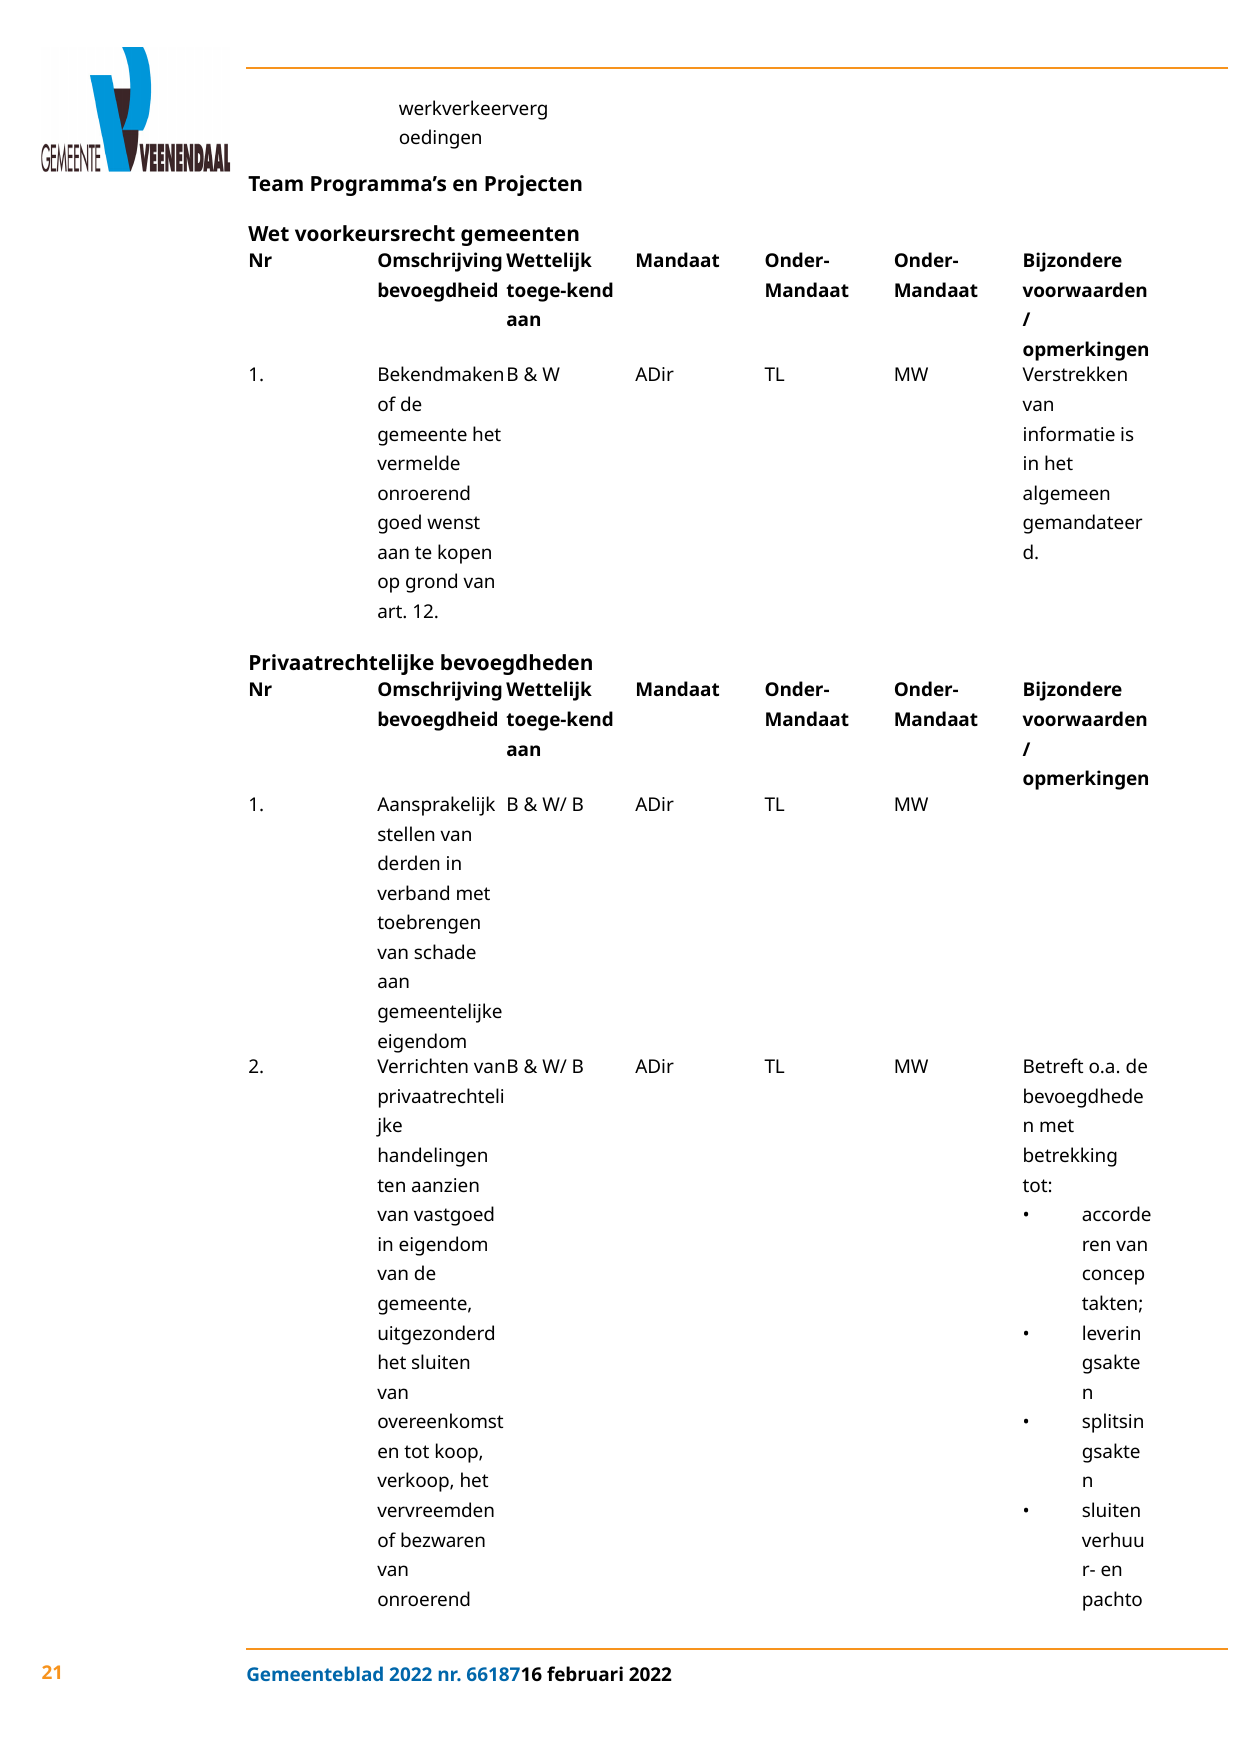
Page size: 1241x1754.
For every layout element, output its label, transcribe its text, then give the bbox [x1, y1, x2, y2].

table_cell TL [764, 1054, 893, 1612]
table_cell MW [894, 791, 1022, 1053]
table_cell ADir [635, 362, 764, 624]
table_header Wettelijk toege-kend aan [506, 247, 635, 362]
table_cell B & W/ B [506, 1054, 635, 1612]
picture [123, 47, 231, 172]
table_cell [700, 95, 850, 150]
table_cell Bekendmaken of de gemeente het vermelde onroerend goed wenst aan te kopen op grond van art. 12. [377, 362, 506, 624]
table_cell TL [764, 362, 893, 624]
table_header Onder- Mandaat [764, 247, 893, 362]
text Privaatrechtelijke bevoegdheden [248, 648, 1152, 677]
table_header Mandaat [635, 677, 764, 791]
table_header Bijzondere voorwaarden/ opmerkingen [1023, 677, 1152, 791]
table_cell TL [764, 791, 893, 1053]
text Wet voorkeursrecht gemeenten [248, 219, 1152, 247]
text Team Programma’s en Projecten [248, 169, 1152, 198]
table_header Nr [248, 247, 377, 362]
table_header Omschrijving bevoegdheid [377, 247, 506, 362]
table_cell MW [894, 1054, 1022, 1612]
table_cell Aansprakelijk stellen van derden in verband met toebrengen van schade aan gemeentelijke eigendom [377, 791, 506, 1053]
picture [41, 47, 130, 172]
table_cell ADir [635, 791, 764, 1053]
table_cell [248, 95, 398, 150]
table_cell Verrichten van privaatrechtelijke handelingen ten aanzien van vastgoed in eigendom van de gemeente, uitgezonderd het sluiten van overeenkomsten tot koop, verkoop, het vervreemden of bezwaren van onroerend [377, 1054, 506, 1612]
table_cell [1001, 95, 1152, 150]
table_cell B & W [506, 362, 635, 624]
table_cell 1. [248, 362, 377, 624]
table_cell 1. [248, 791, 377, 1053]
table_cell MW [894, 362, 1022, 624]
table_cell [1023, 791, 1152, 1053]
table_cell Verstrekken van informatie is in het algemeen gemandateerd. [1023, 362, 1152, 624]
table_cell B & W/ B [506, 791, 635, 1053]
table_header Mandaat [635, 247, 764, 362]
table_header Nr [248, 677, 377, 791]
table_cell ADir [635, 1054, 764, 1612]
table_header Onder- Mandaat [764, 677, 893, 791]
table_header Onder- Mandaat [894, 677, 1022, 791]
table_header Wettelijk toege-kend aan [506, 677, 635, 791]
table_cell werkverkeervergoedingen [399, 95, 549, 150]
table_header Bijzondere voorwaarden/ opmerkingen [1023, 247, 1152, 362]
table_cell Betreft o.a. de bevoegdheden met betrekking tot: accorderen van conceptakten; leveringsakten splitsingsakten sluiten verhuur- en pachto [1023, 1054, 1152, 1612]
table_header Omschrijving bevoegdheid [377, 677, 506, 791]
table_cell 2. [248, 1054, 377, 1612]
table_cell [549, 95, 700, 150]
table_header Onder- Mandaat [894, 247, 1022, 362]
table_cell [850, 95, 1001, 150]
